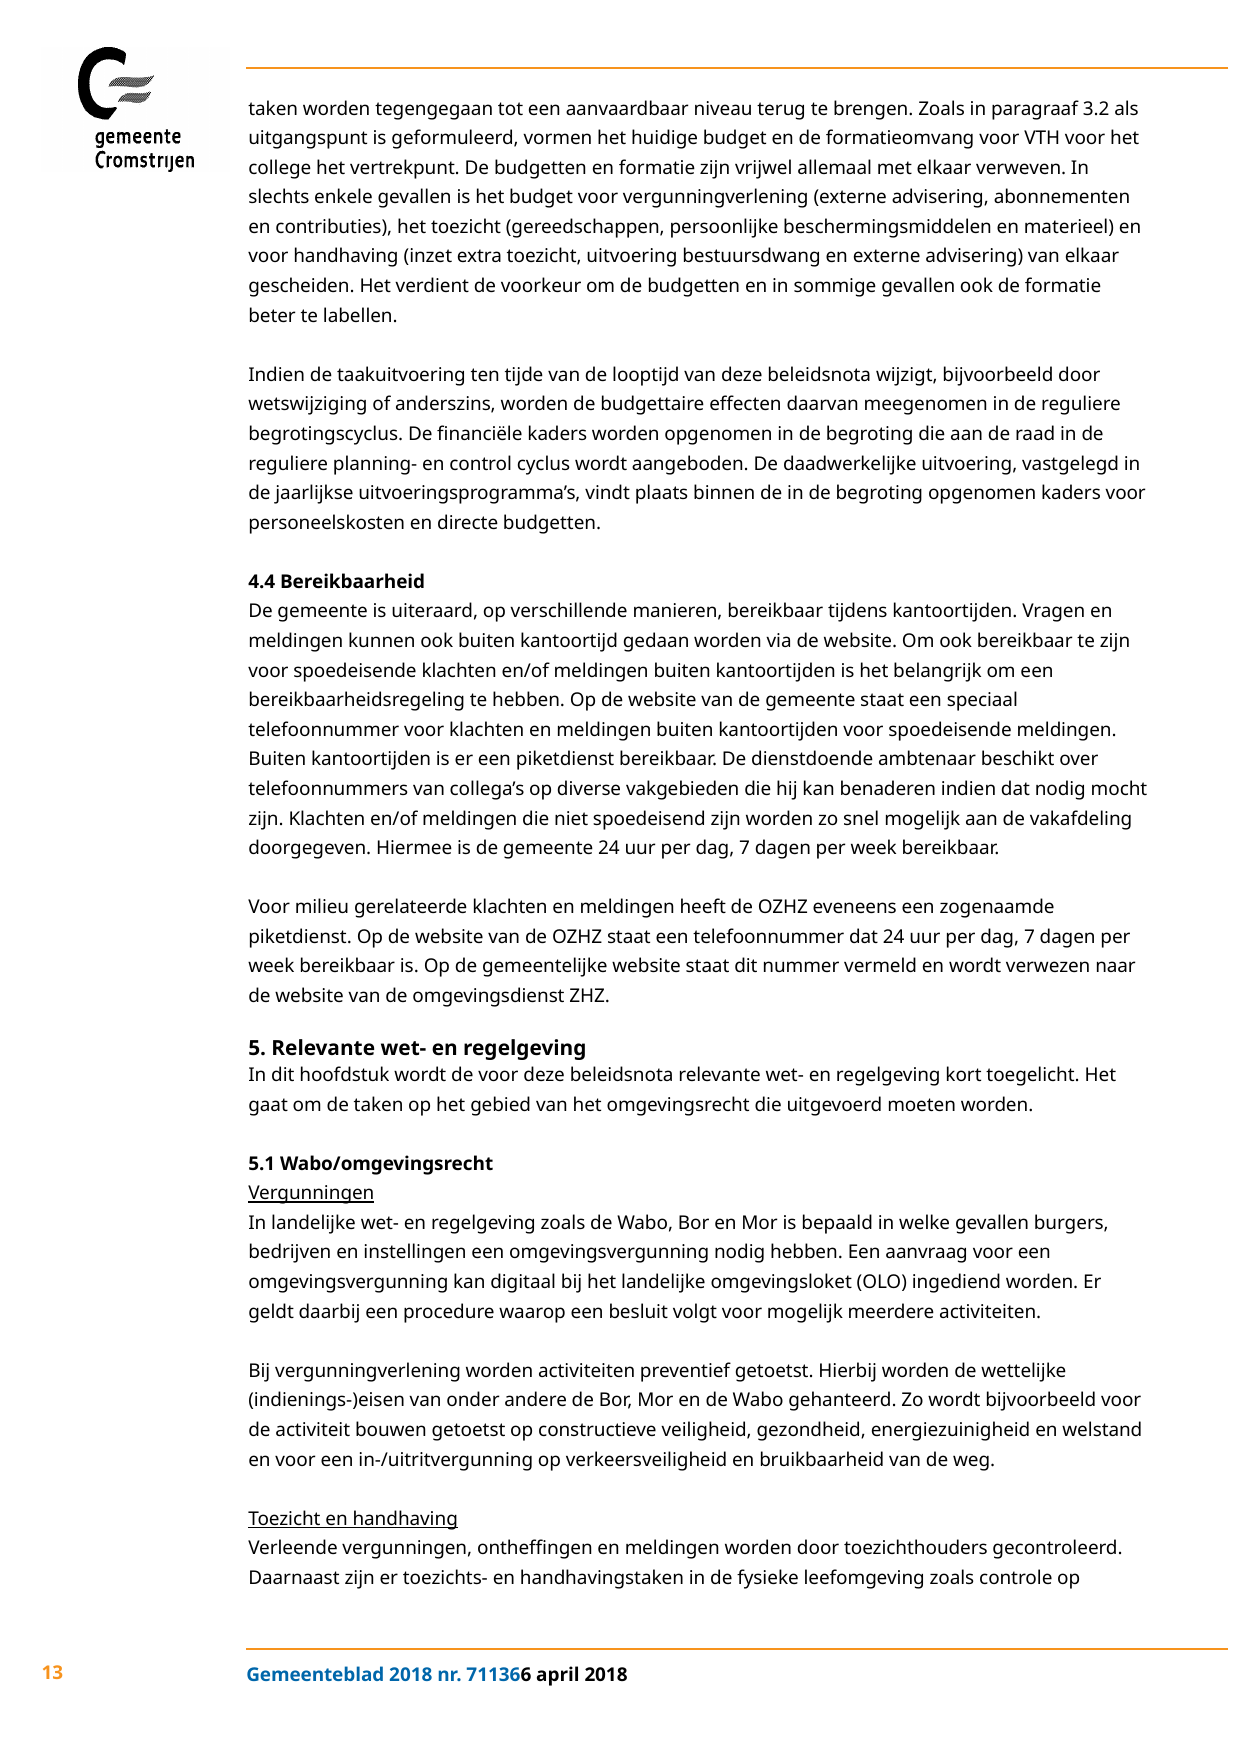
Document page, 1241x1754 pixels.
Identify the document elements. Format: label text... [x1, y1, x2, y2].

text In dit hoofdstuk wordt de voor deze beleidsnota relevante wet- en regelgeving kort toegelicht. Het gaat om de taken op het gebied van het omgevingsrecht die uitgevoerd moeten worden. [248, 1061, 1152, 1116]
text Vergunningen [248, 1179, 1152, 1205]
text Toezicht en handhaving [248, 1505, 1152, 1531]
picture [41, 47, 231, 172]
text Bij vergunningverlening worden activiteiten preventief getoetst. Hierbij worden de wettelijke (indienings-)eisen van onder andere de Bor, Mor en de Wabo gehanteerd. Zo wordt bijvoorbeeld voor de activiteit bouwen getoetst op constructieve veiligheid, gezondheid, energiezuinigheid en welstand en voor een in-/uitritvergunning op verkeersveiligheid en bruikbaarheid van de weg. [248, 1357, 1152, 1471]
text De gemeente is uiteraard, op verschillende manieren, bereikbaar tijdens kantoortijden. Vragen en meldingen kunnen ook buiten kantoortijd gedaan worden via de website. Om ook bereikbaar te zijn voor spoedeisende klachten en/of meldingen buiten kantoortijden is het belangrijk om een bereikbaarheidsregeling te hebben. Op de website van de gemeente staat een speciaal telefoonnummer voor klachten en meldingen buiten kantoortijden voor spoedeisende meldingen. Buiten kantoortijden is er een piketdienst bereikbaar. De dienstdoende ambtenaar beschikt over telefoonnummers van collega’s op diverse vakgebieden die hij kan benaderen indien dat nodig mocht zijn. Klachten en/of meldingen die niet spoedeisend zijn worden zo snel mogelijk aan de vakafdeling doorgegeven. Hiermee is de gemeente 24 uur per dag, 7 dagen per week bereikbaar. [248, 598, 1152, 860]
text Voor milieu gerelateerde klachten en meldingen heeft de OZHZ eveneens een zogenaamde piketdienst. Op de website van de OZHZ staat een telefoonnummer dat 24 uur per dag, 7 dagen per week bereikbaar is. Op de gemeentelijke website staat dit nummer vermeld en wordt verwezen naar de website van de omgevingsdienst ZHZ. [248, 893, 1152, 1008]
text taken worden tegengegaan tot een aanvaardbaar niveau terug te brengen. Zoals in paragraaf 3.2 als uitgangspunt is geformuleerd, vormen het huidige budget en de formatieomvang voor VTH voor het college het vertrekpunt. De budgetten en formatie zijn vrijwel allemaal met elkaar verweven. In slechts enkele gevallen is het budget voor vergunningverlening (externe advisering, abonnementen en contributies), het toezicht (gereedschappen, persoonlijke beschermingsmiddelen en materieel) en voor handhaving (inzet extra toezicht, uitvoering bestuursdwang en externe advisering) van elkaar gescheiden. Het verdient de voorkeur om de budgetten en in sommige gevallen ook de formatie beter te labellen. [248, 95, 1152, 328]
text Indien de taakuitvoering ten tijde van de looptijd van deze beleidsnota wijzigt, bijvoorbeeld door wetswijziging of anderszins, worden de budgettaire effecten daarvan meegenomen in de reguliere begrotingscyclus. De financiële kaders worden opgenomen in de begroting die aan de raad in de reguliere planning- en control cyclus wordt aangeboden. De daadwerkelijke uitvoering, vastgelegd in de jaarlijkse uitvoeringsprogramma’s, vindt plaats binnen de in de begroting opgenomen kaders voor personeelskosten en directe budgetten. [248, 361, 1152, 535]
text 4.4 Bereikbaarheid [248, 568, 1152, 594]
text In landelijke wet- en regelgeving zoals de Wabo, Bor en Mor is bepaald in welke gevallen burgers, bedrijven en instellingen een omgevingsvergunning nodig hebben. Een aanvraag voor een omgevingsvergunning kan digitaal bij het landelijke omgevingsloket (OLO) ingediend worden. Er geldt daarbij een procedure waarop een besluit volgt voor mogelijk meerdere activiteiten. [248, 1209, 1152, 1323]
text 5. Relevante wet- en regelgeving [248, 1033, 1152, 1061]
text Verleende vergunningen, ontheffingen en meldingen worden door toezichthouders gecontroleerd. Daarnaast zijn er toezichts- en handhavingstaken in de fysieke leefomgeving zoals controle op [248, 1534, 1152, 1590]
text 5.1 Wabo/omgevingsrecht [248, 1150, 1152, 1176]
